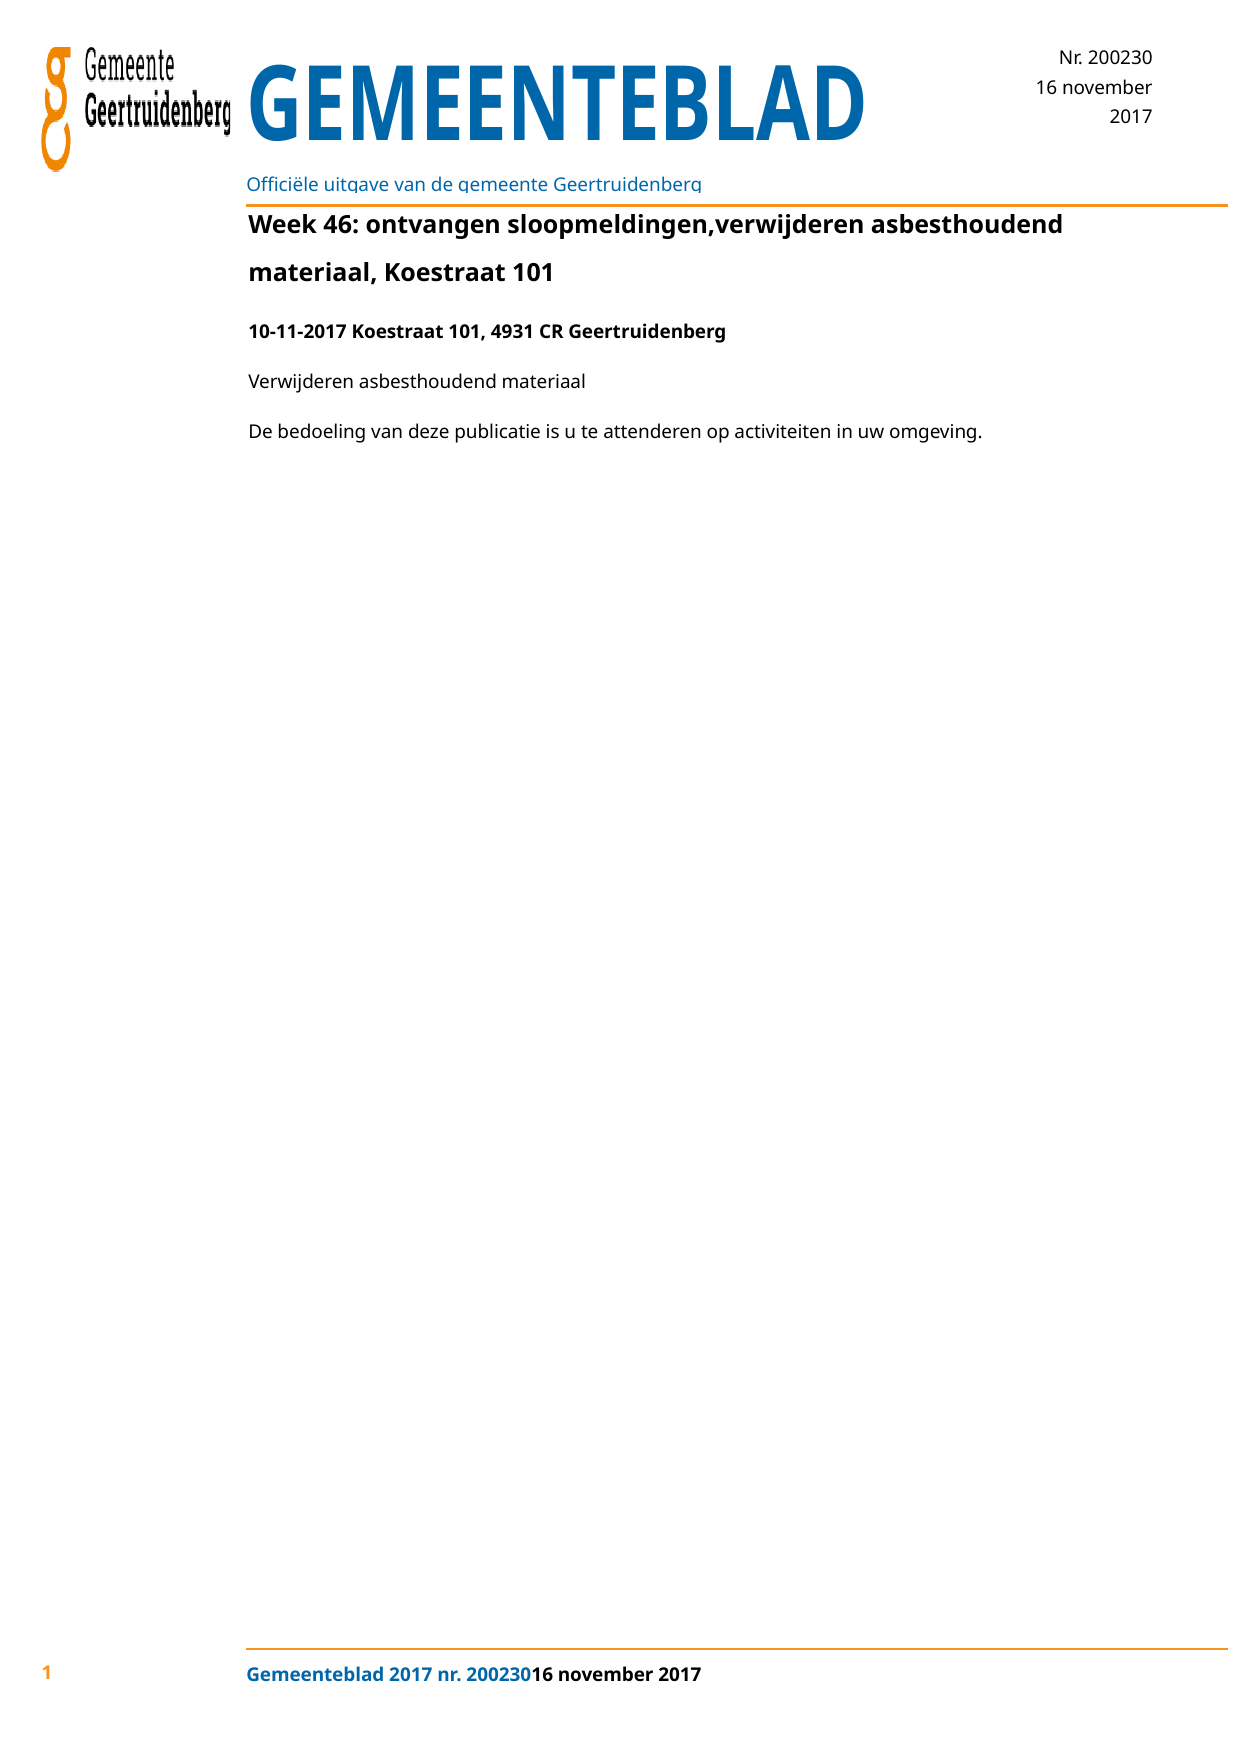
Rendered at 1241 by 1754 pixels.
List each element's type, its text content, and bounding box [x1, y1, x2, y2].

text Verwijderen asbesthoudend materiaal [248, 368, 1152, 394]
text De bedoeling van deze publicatie is u te attenderen op activiteiten in uw omgeving. [248, 419, 1152, 444]
text 10-11-2017 Koestraat 101, 4931 CR Geertruidenberg [248, 318, 1152, 344]
picture [41, 47, 231, 172]
text Week 46: ontvangen sloopmeldingen,verwijderen asbesthoudend materiaal, Koestraat 101 [248, 207, 1152, 288]
